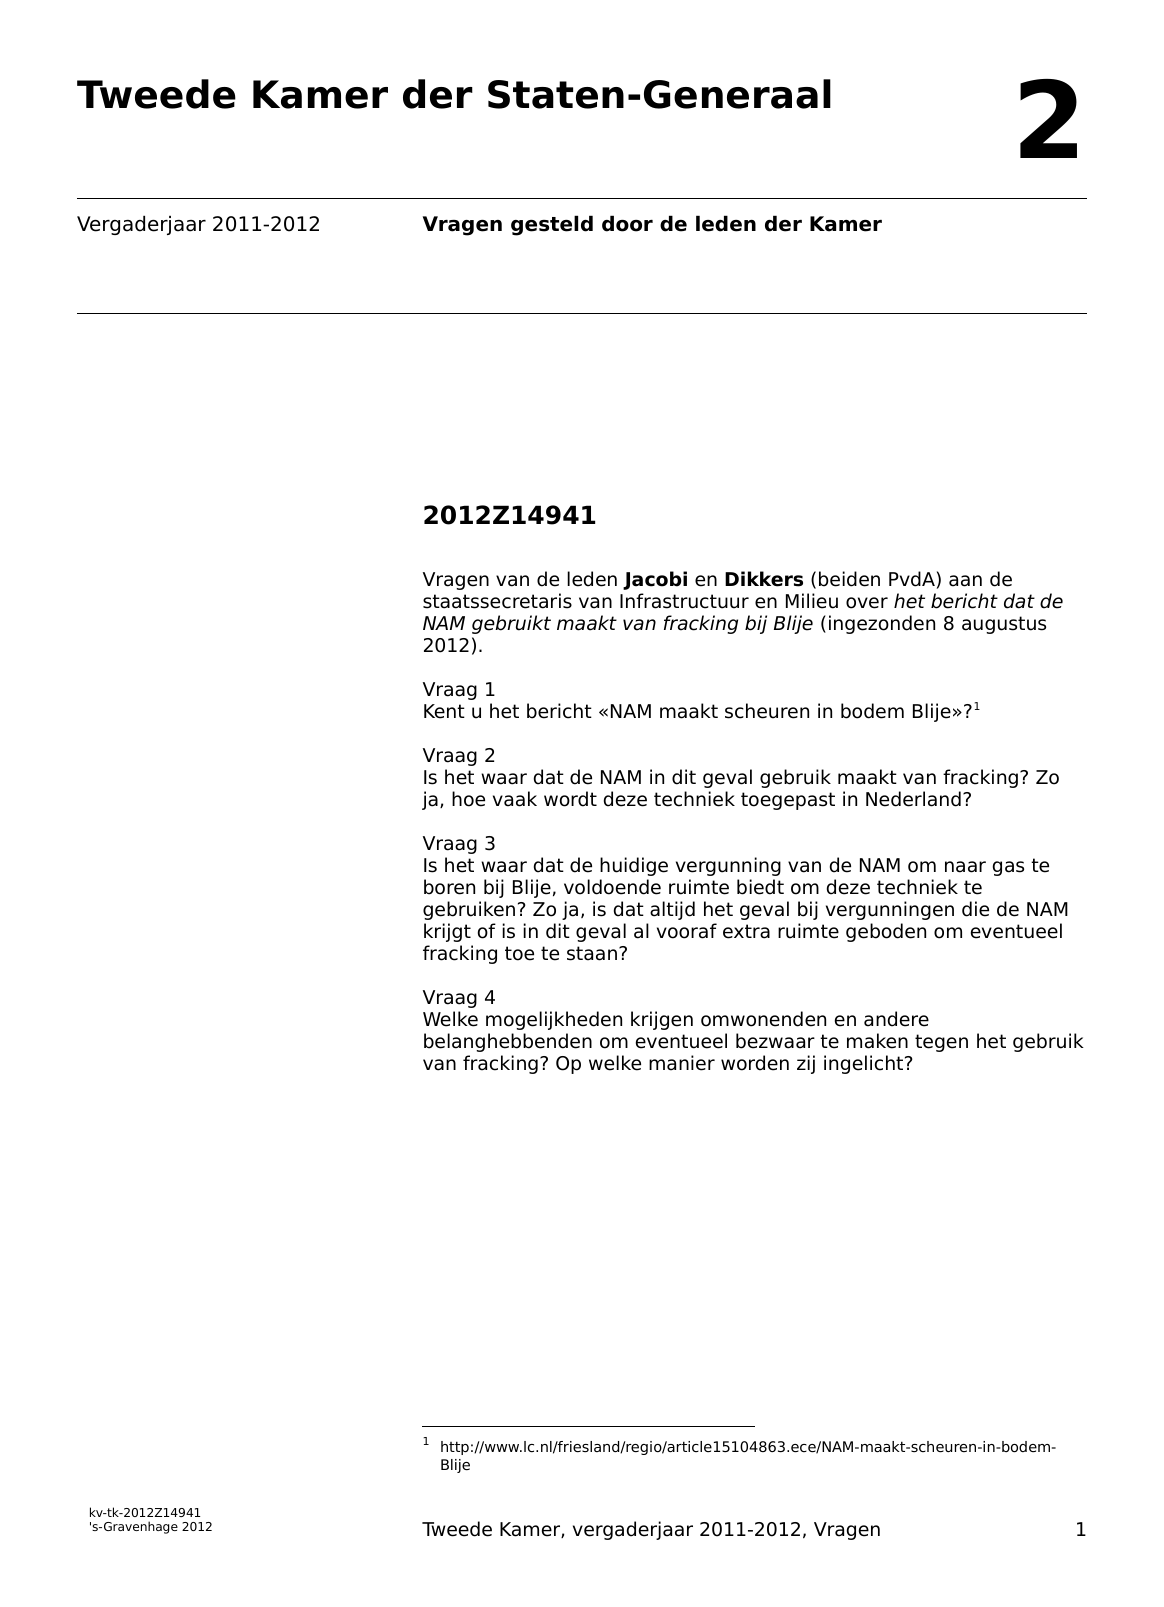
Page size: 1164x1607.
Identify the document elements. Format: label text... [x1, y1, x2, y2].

text Welke mogelijkheden krijgen omwonenden en andere belanghebbenden om eventueel bezwaar te maken tegen het gebruik van fracking? Op welke manier worden zij ingelicht? [422, 1009, 1087, 1075]
text Kent u het bericht «NAM maakt scheuren in bodem Blije»? [422, 701, 1087, 723]
table_header Tweede Kamer der Staten-Generaal [77, 59, 886, 198]
text Is het waar dat de NAM in dit geval gebruik maakt van fracking? Zo ja, hoe vaak wordt deze techniek toegepast in Nederland? [422, 767, 1087, 811]
table_cell Vergaderjaar 2011-2012 [77, 199, 422, 313]
text Vraag 2 [422, 745, 1087, 767]
text 2012Z14941 [422, 501, 1087, 531]
text kv-tk-2012Z14941 [88, 1506, 323, 1520]
text Vraag 3 [422, 833, 1087, 855]
table_header 2 [886, 59, 1087, 198]
text http://www.lc.nl/friesland/regio/article15104863.ece/NAM-maakt-scheuren-in-bodem-Blije [422, 1435, 1087, 1474]
text Vraag 1 [422, 679, 1087, 701]
text Vraag 4 [422, 987, 1087, 1009]
text 's-Gravenhage 2012 [88, 1520, 323, 1534]
text Is het waar dat de huidige vergunning van de NAM om naar gas te boren bij Blije, voldoende ruimte biedt om deze techniek te gebruiken? Zo ja, is dat altijd het geval bij vergunningen die de NAM krijgt of is in dit geval al vooraf extra ruimte geboden om eventueel fracking toe te staan? [422, 855, 1087, 965]
text Vragen van de leden Jacobi en Dikkers (beiden PvdA) aan de staatssecretaris van Infrastructuur en Milieu over het bericht dat de NAM gebruikt maakt van fracking bij Blije (ingezonden 8 augustus 2012). [422, 569, 1087, 657]
table_cell Vragen gesteld door de leden der Kamer [422, 199, 1087, 313]
